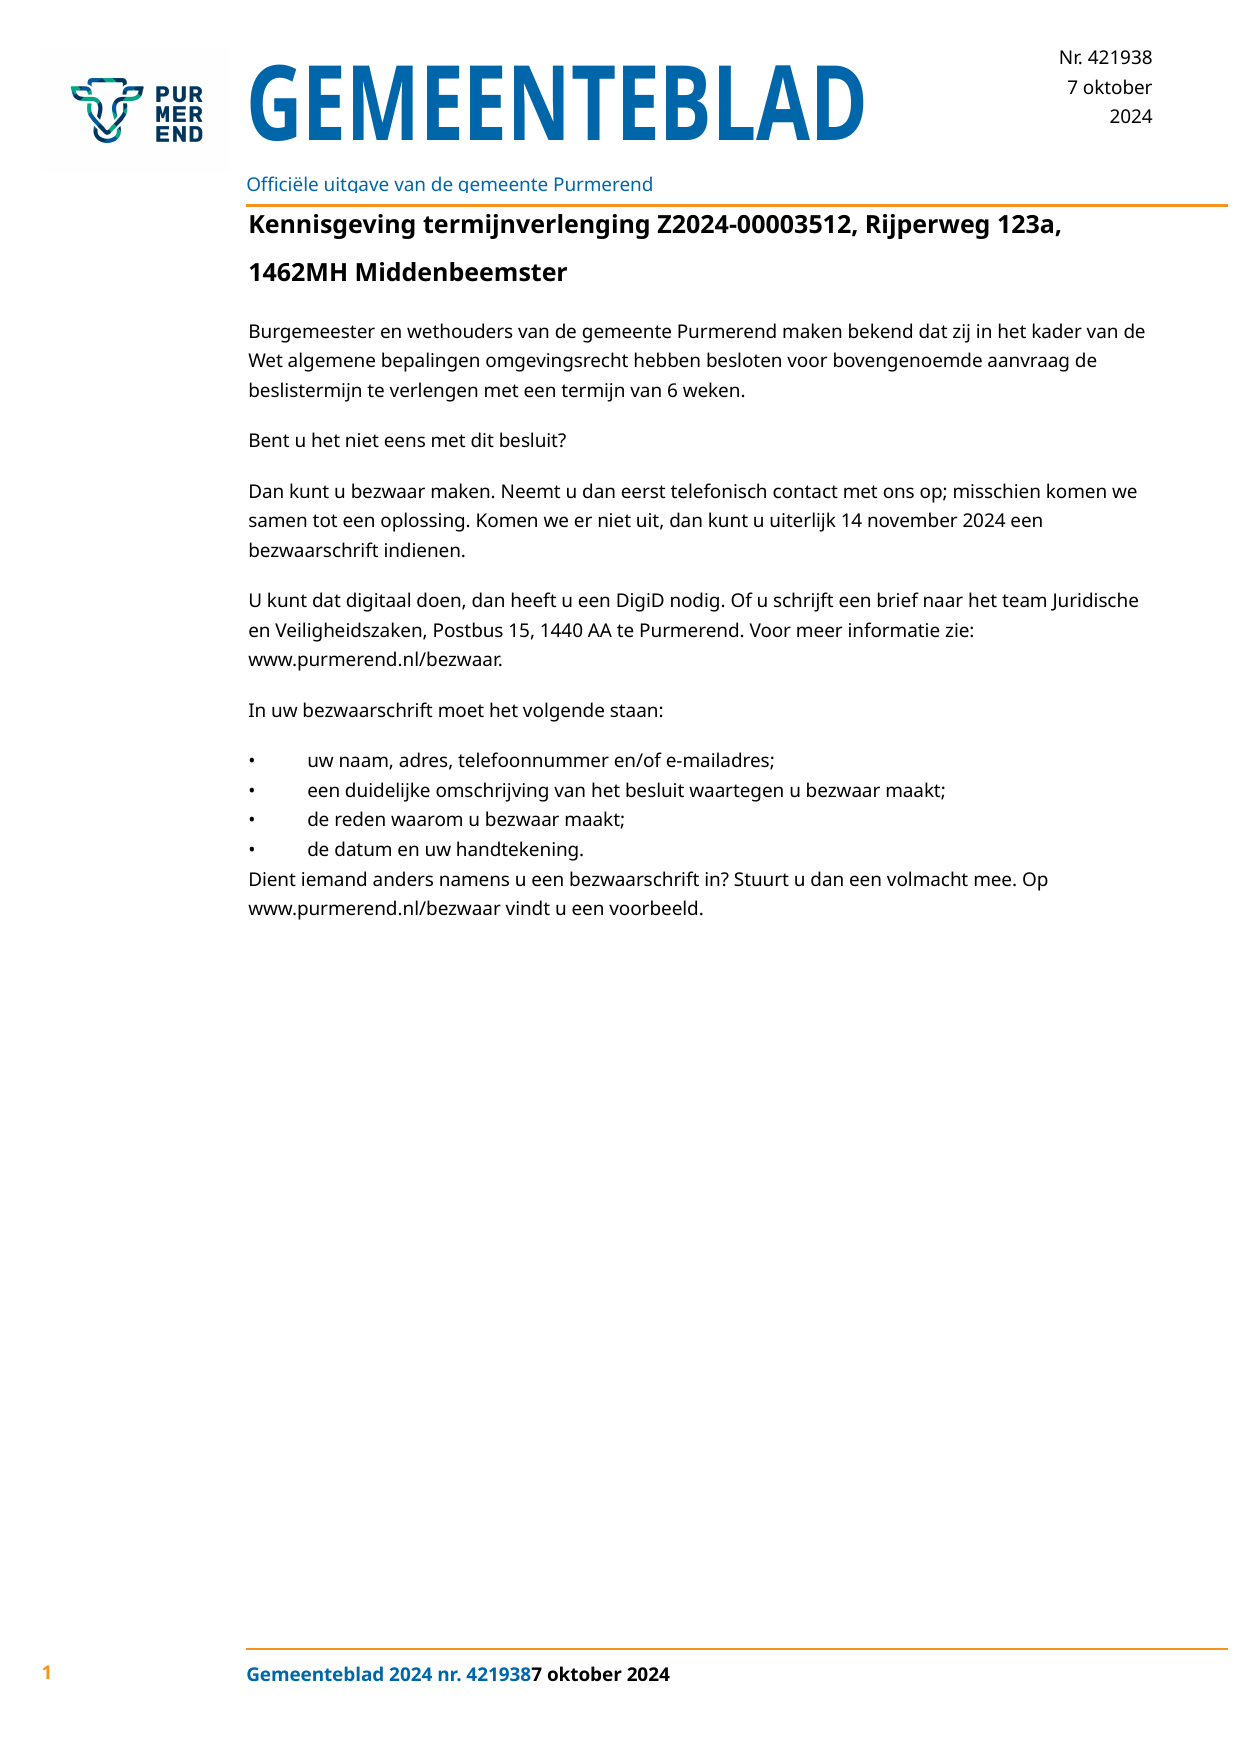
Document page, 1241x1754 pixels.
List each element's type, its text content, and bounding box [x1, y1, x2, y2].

text Dient iemand anders namens u een bezwaarschrift in? Stuurt u dan een volmacht mee. Op www.purmerend.nl/bezwaar vindt u een voorbeeld. [248, 866, 1152, 921]
text In uw bezwaarschrift moet het volgende staan: [248, 697, 1152, 723]
text Bent u het niet eens met dit besluit? [248, 427, 1152, 453]
text Dan kunt u bezwaar maken. Neemt u dan eerst telefonisch contact met ons op; misschien komen we samen tot een oplossing. Komen we er niet uit, dan kunt u uiterlijk 14 november 2024 een bezwaarschrift indienen. [248, 478, 1152, 563]
list een duidelijke omschrijving van het besluit waartegen u bezwaar maakt; [248, 777, 1152, 803]
list de reden waarom u bezwaar maakt; [248, 807, 1152, 832]
list de datum en uw handtekening. [248, 836, 1152, 862]
text U kunt dat digitaal doen, dan heeft u een DigiD nodig. Of u schrijft een brief naar het team Juridische en Veiligheidszaken, Postbus 15, 1440 AA te Purmerend. Voor meer informatie zie: www.purmerend.nl/bezwaar. [248, 587, 1152, 672]
list uw naam, adres, telefoonnummer en/of e-mailadres; [248, 747, 1152, 773]
text Kennisgeving termijnverlenging Z2024-00003512, Rijperweg 123a, 1462MH Middenbeemster [248, 207, 1152, 288]
text Burgemeester en wethouders van de gemeente Purmerend maken bekend dat zij in het kader van de Wet algemene bepalingen omgevingsrecht hebben besloten voor bovengenoemde aanvraag de beslistermijn te verlengen met een termijn van 6 weken. [248, 318, 1152, 403]
picture [41, 47, 231, 172]
